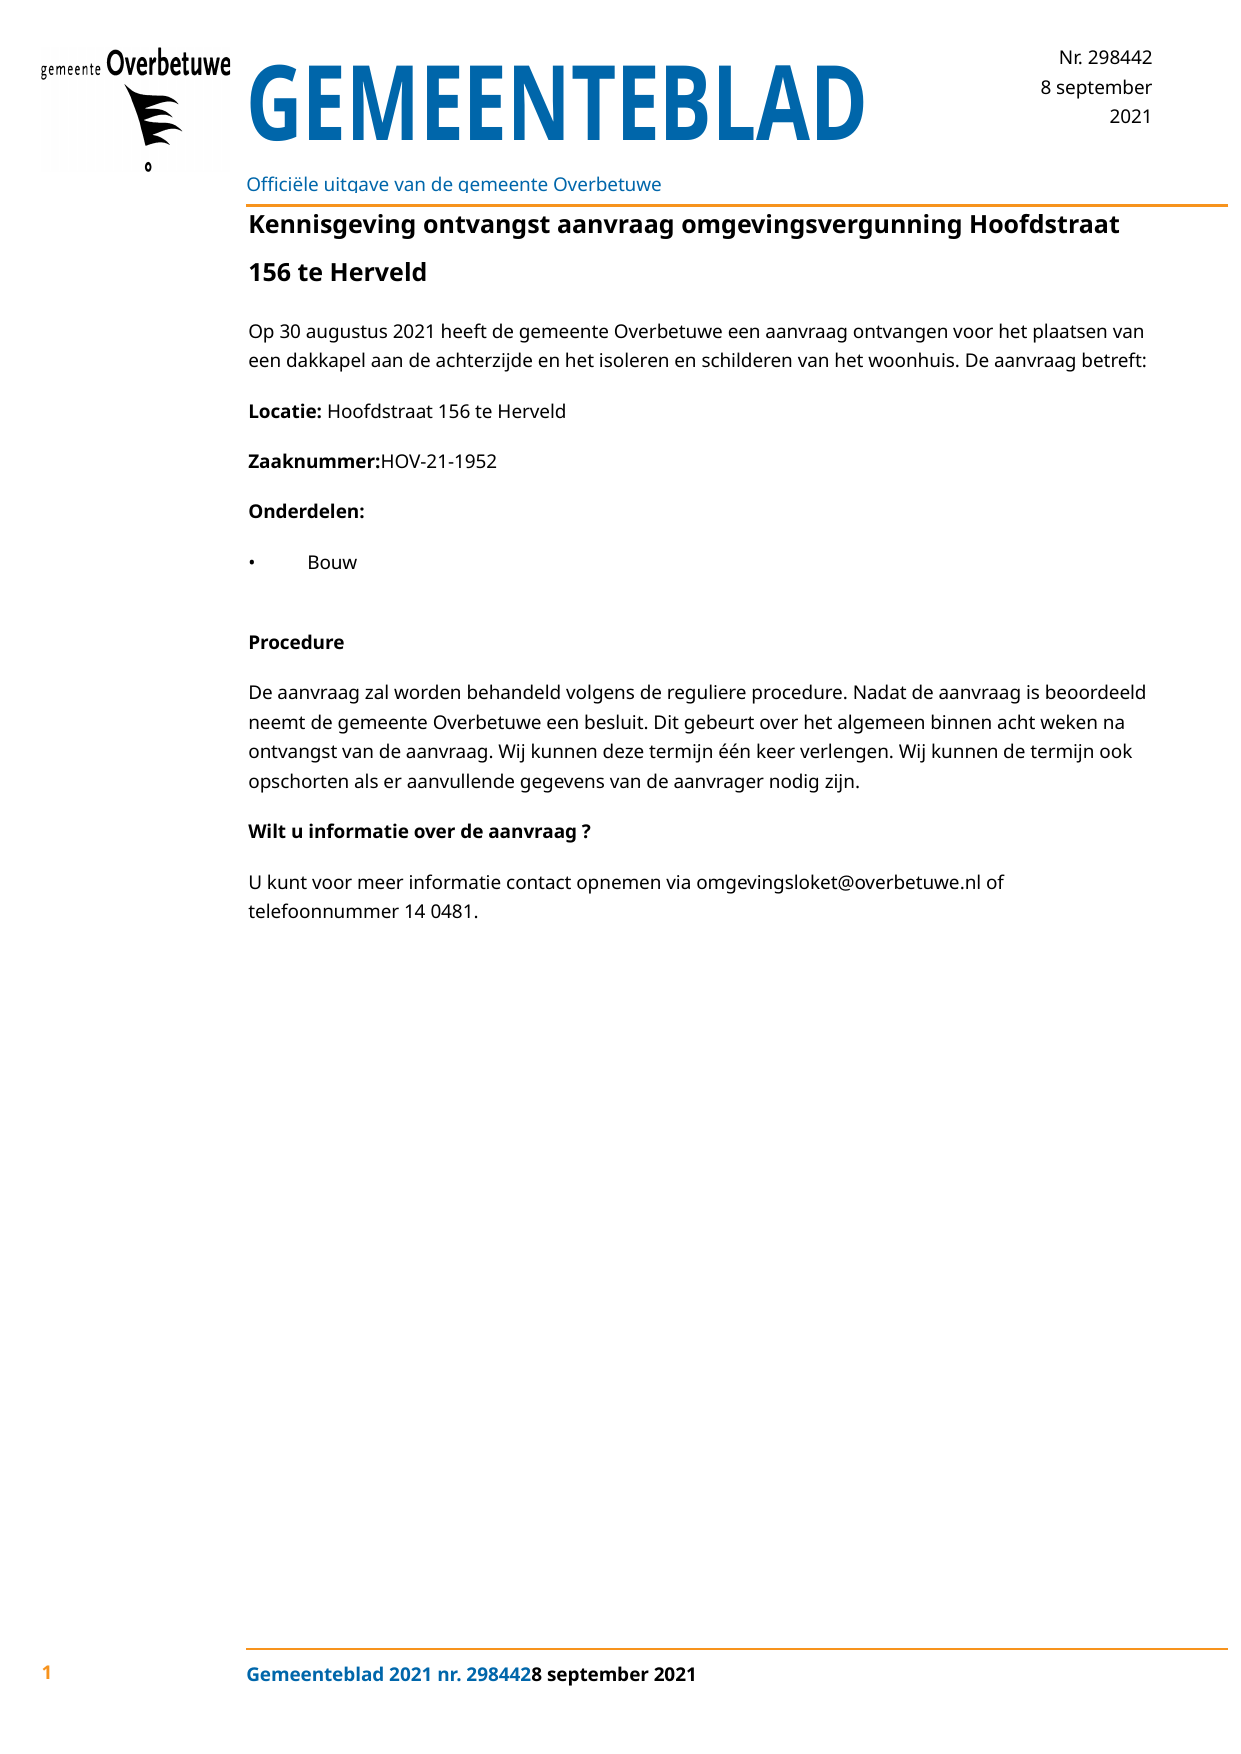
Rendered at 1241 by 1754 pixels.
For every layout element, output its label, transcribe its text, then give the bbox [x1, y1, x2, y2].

text Kennisgeving ontvangst aanvraag omgevingsvergunning Hoofdstraat 156 te Herveld [248, 207, 1152, 288]
text Procedure [248, 629, 1152, 655]
picture [41, 47, 231, 172]
list Bouw [248, 549, 1152, 575]
text De aanvraag zal worden behandeld volgens de reguliere procedure. Nadat de aanvraag is beoordeeld neemt de gemeente Overbetuwe een besluit. Dit gebeurt over het algemeen binnen acht weken na ontvangst van de aanvraag. Wij kunnen deze termijn één keer verlengen. Wij kunnen de termijn ook opschorten als er aanvullende gegevens van de aanvrager nodig zijn. [248, 679, 1152, 794]
text Locatie: Hoofdstraat 156 te Herveld [248, 398, 1152, 424]
text Op 30 augustus 2021 heeft de gemeente Overbetuwe een aanvraag ontvangen voor het plaatsen van een dakkapel aan de achterzijde en het isoleren en schilderen van het woonhuis. De aanvraag betreft: [248, 318, 1152, 373]
text Wilt u informatie over de aanvraag ? [248, 819, 1152, 844]
text U kunt voor meer informatie contact opnemen via omgevingsloket@overbetuwe.nl of telefoonnummer 14 0481. [248, 869, 1152, 924]
text Onderdelen: [248, 499, 1152, 524]
text Zaaknummer:HOV-21-1952 [248, 448, 1152, 474]
